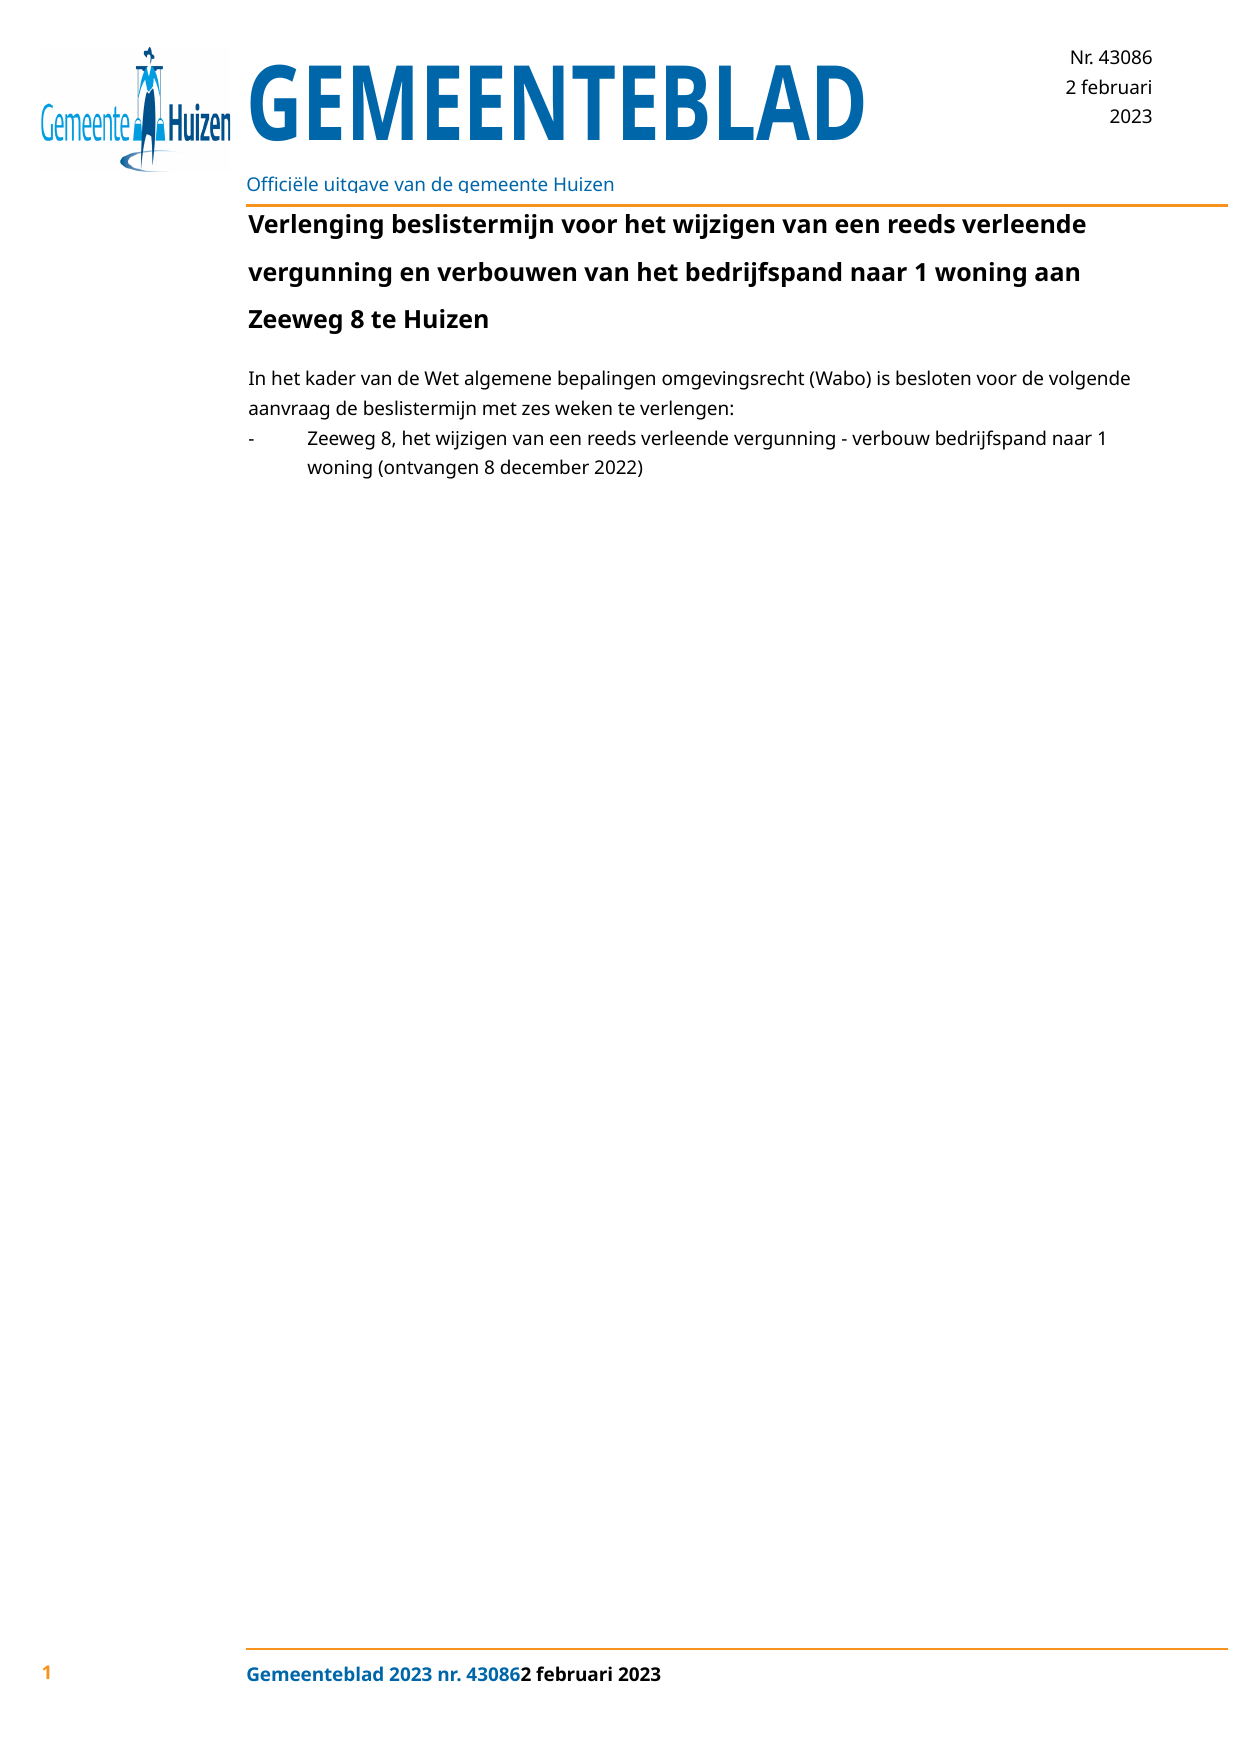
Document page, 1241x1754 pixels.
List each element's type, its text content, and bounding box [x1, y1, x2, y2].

list Zeeweg 8, het wijzigen van een reeds verleende vergunning - verbouw bedrijfspand naar 1 woning (ontvangen 8 december 2022) [248, 425, 1152, 480]
text In het kader van de Wet algemene bepalingen omgevingsrecht (Wabo) is besloten voor de volgende aanvraag de beslistermijn met zes weken te verlengen: [248, 366, 1152, 421]
text Verlenging beslistermijn voor het wijzigen van een reeds verleende vergunning en verbouwen van het bedrijfspand naar 1 woning aan Zeeweg 8 te Huizen [248, 207, 1152, 336]
picture [41, 47, 231, 172]
